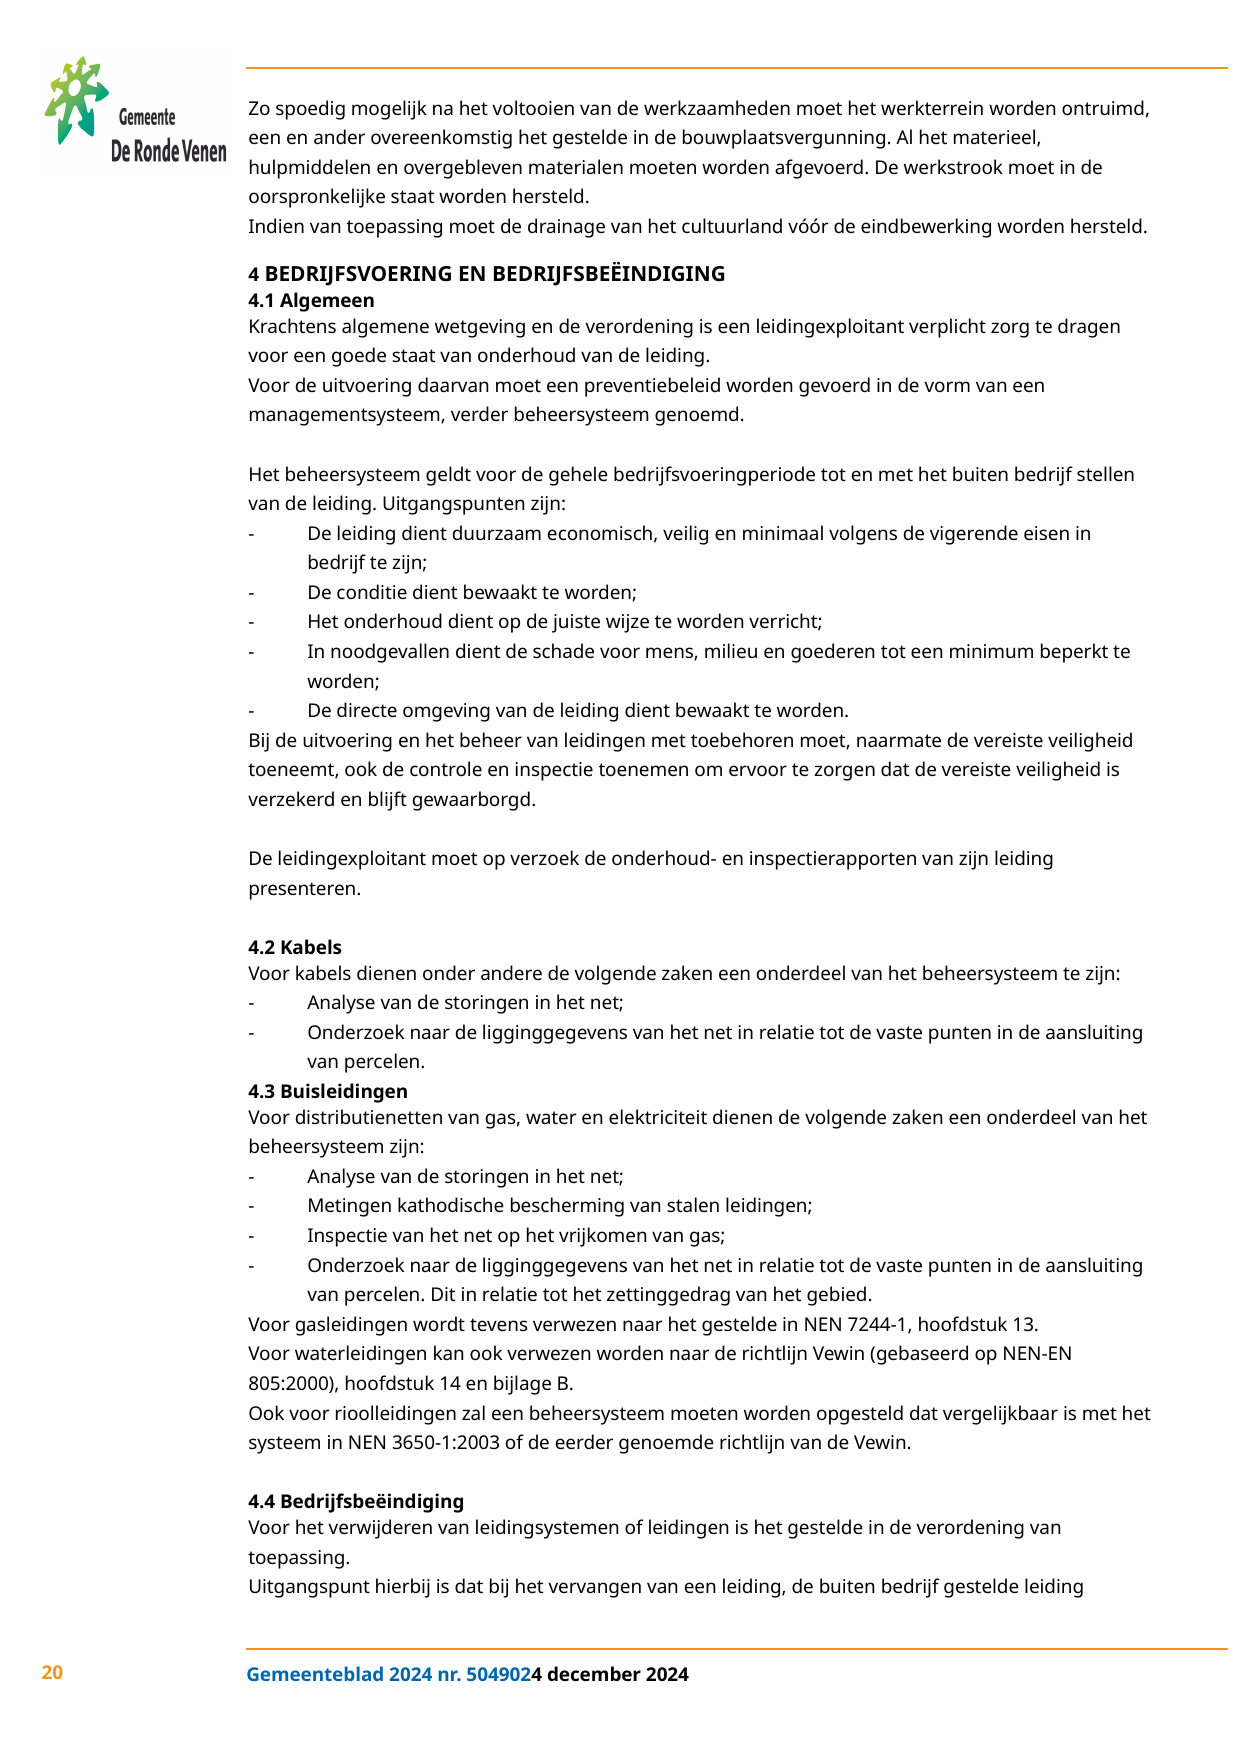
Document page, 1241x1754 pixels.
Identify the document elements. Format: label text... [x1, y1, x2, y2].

text Krachtens algemene wetgeving en de verordening is een leidingexploitant verplicht zorg te dragen voor een goede staat van onderhoud van de leiding. [248, 313, 1152, 368]
list Analyse van de storingen in het net; [248, 1163, 1152, 1189]
text Voor distributienetten van gas, water en elektriciteit dienen de volgende zaken een onderdeel van het beheersysteem zijn: [248, 1104, 1152, 1159]
list De conditie dient bewaakt te worden; [248, 579, 1152, 605]
text Voor het verwijderen van leidingsystemen of leidingen is het gestelde in de verordening van toepassing. [248, 1514, 1152, 1569]
text 4 BEDRIJFSVOERING EN BEDRIJFSBEËINDIGING [248, 259, 1152, 287]
text 4.3 Buisleidingen [248, 1078, 1152, 1104]
list Het onderhoud dient op de juiste wijze te worden verricht; [248, 609, 1152, 634]
text Het beheersysteem geldt voor de gehele bedrijfsvoeringperiode tot en met het buiten bedrijf stellen van de leiding. Uitgangspunten zijn: [248, 461, 1152, 516]
list Onderzoek naar de ligginggegevens van het net in relatie tot de vaste punten in de aansluiting van percelen. Dit in relatie tot het zettinggedrag van het gebied. [248, 1252, 1152, 1307]
text De leidingexploitant moet op verzoek de onderhoud- en inspectierapporten van zijn leiding presenteren. [248, 845, 1152, 901]
text 4.2 Kabels [248, 934, 1152, 960]
text Voor de uitvoering daarvan moet een preventiebeleid worden gevoerd in de vorm van een managementsysteem, verder beheersysteem genoemd. [248, 372, 1152, 427]
list In noodgevallen dient de schade voor mens, milieu en goederen tot een minimum beperkt te worden; [248, 638, 1152, 694]
text Uitgangspunt hierbij is dat bij het vervangen van een leiding, de buiten bedrijf gestelde leiding [248, 1573, 1152, 1599]
text Voor kabels dienen onder andere de volgende zaken een onderdeel van het beheersysteem te zijn: [248, 960, 1152, 986]
list Onderzoek naar de ligginggegevens van het net in relatie tot de vaste punten in de aansluiting van percelen. [248, 1019, 1152, 1074]
text 4.1 Algemeen [248, 287, 1152, 313]
text Zo spoedig mogelijk na het voltooien van de werkzaamheden moet het werkterrein worden ontruimd, een en ander overeenkomstig het gestelde in de bouwplaatsvergunning. Al het materieel, hulpmiddelen en overgebleven materialen moeten worden afgevoerd. De werkstrook moet in de oorspronkelijke staat worden hersteld. [248, 95, 1152, 209]
text 4.4 Bedrijfsbeëindiging [248, 1488, 1152, 1514]
list De leiding dient duurzaam economisch, veilig en minimaal volgens de vigerende eisen in bedrijf te zijn; [248, 520, 1152, 575]
picture [41, 47, 231, 172]
list Analyse van de storingen in het net; [248, 989, 1152, 1015]
text Voor waterleidingen kan ook verwezen worden naar de richtlijn Vewin (gebaseerd op NEN-EN 805:2000), hoofdstuk 14 en bijlage B. [248, 1341, 1152, 1396]
list Inspectie van het net op het vrijkomen van gas; [248, 1222, 1152, 1248]
text Voor gasleidingen wordt tevens verwezen naar het gestelde in NEN 7244-1, hoofdstuk 13. [248, 1311, 1152, 1337]
text Bij de uitvoering en het beheer van leidingen met toebehoren moet, naarmate de vereiste veiligheid toeneemt, ook de controle en inspectie toenemen om ervoor te zorgen dat de vereiste veiligheid is verzekerd en blijft gewaarborgd. [248, 727, 1152, 812]
text Ook voor rioolleidingen zal een beheersysteem moeten worden opgesteld dat vergelijkbaar is met het systeem in NEN 3650-1:2003 of de eerder genoemde richtlijn van de Vewin. [248, 1400, 1152, 1455]
list De directe omgeving van de leiding dient bewaakt te worden. [248, 697, 1152, 723]
list Metingen kathodische bescherming van stalen leidingen; [248, 1193, 1152, 1218]
text Indien van toepassing moet de drainage van het cultuurland vóór de eindbewerking worden hersteld. [248, 213, 1152, 239]
